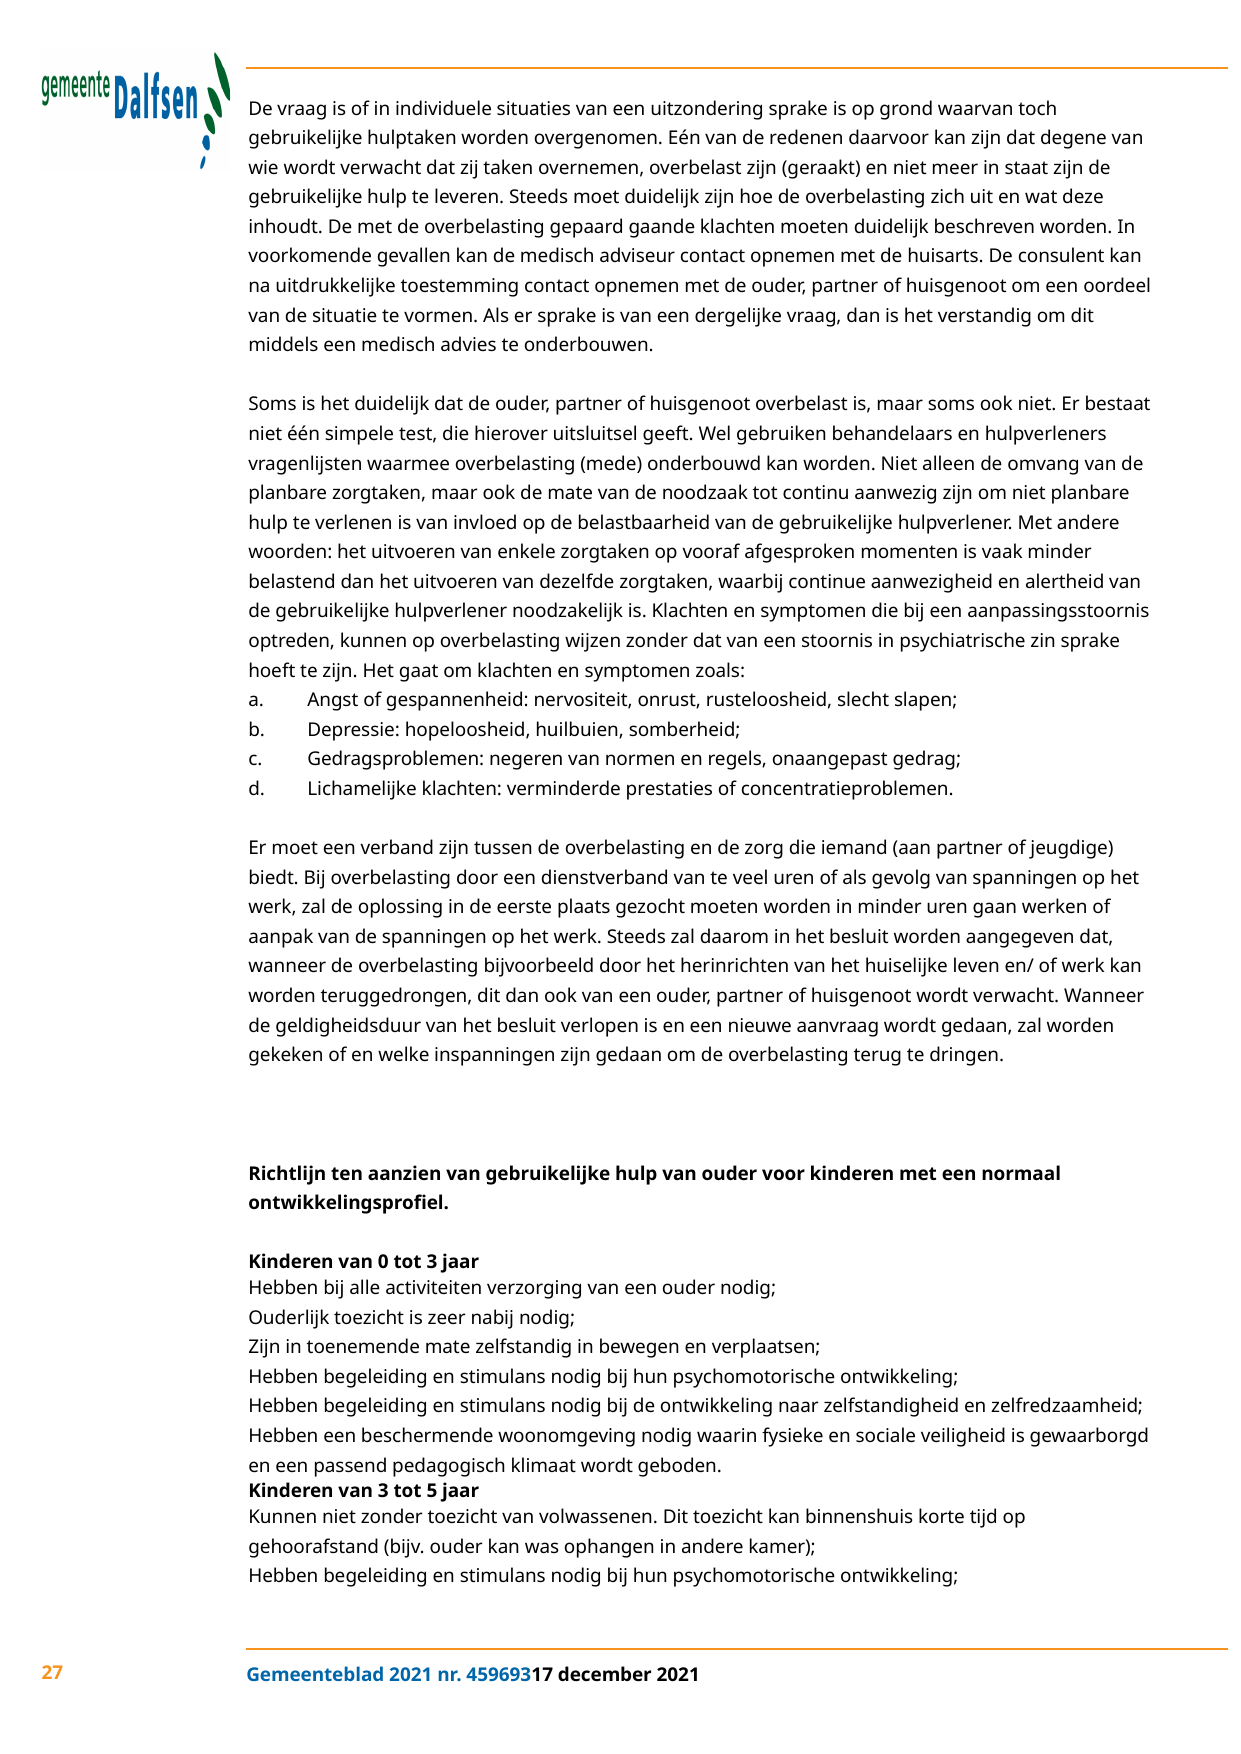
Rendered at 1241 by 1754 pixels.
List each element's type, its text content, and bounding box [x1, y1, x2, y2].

table_cell Kinderen van 3 tot 5 jaar [248, 1478, 1152, 1503]
list Depressie: hopeloosheid, huilbuien, somberheid; [248, 716, 1152, 742]
text Er moet een verband zijn tussen de overbelasting en de zorg die iemand (aan partner of jeugdige) biedt. Bij overbelasting door een dienstverband van te veel uren of als gevolg van spanningen op het werk, zal de oplossing in de eerste plaats gezocht moeten worden in minder uren gaan werken of aanpak van de spanningen op het werk. Steeds zal daarom in het besluit worden aangegeven dat, wanneer de overbelasting bijvoorbeeld door het herinrichten van het huiselijke leven en/ of werk kan worden teruggedrongen, dit dan ook van een ouder, partner of huisgenoot wordt verwacht. Wanneer de geldigheidsduur van het besluit verlopen is en een nieuwe aanvraag wordt gedaan, zal worden gekeken of en welke inspanningen zijn gedaan om de overbelasting terug te dringen. [248, 834, 1152, 1067]
text Soms is het duidelijk dat de ouder, partner of huisgenoot overbelast is, maar soms ook niet. Er bestaat niet één simpele test, die hierover uitsluitsel geeft. Wel gebruiken behandelaars en hulpverleners vragenlijsten waarmee overbelasting (mede) onderbouwd kan worden. Niet alleen de omvang van de planbare zorgtaken, maar ook de mate van de noodzaak tot continu aanwezig zijn om niet planbare hulp te verlenen is van invloed op de belastbaarheid van de gebruikelijke hulpverlener. Met andere woorden: het uitvoeren van enkele zorgtaken op vooraf afgesproken momenten is vaak minder belastend dan het uitvoeren van dezelfde zorgtaken, waarbij continue aanwezigheid en alertheid van de gebruikelijke hulpverlener noodzakelijk is. Klachten en symptomen die bij een aanpassingsstoornis optreden, kunnen op overbelasting wijzen zonder dat van een stoornis in psychiatrische zin sprake hoeft te zijn. Het gaat om klachten en symptomen zoals: [248, 391, 1152, 683]
table_cell Hebben bij alle activiteiten verzorging van een ouder nodig; Ouderlijk toezicht is zeer nabij nodig; Zijn in toenemende mate zelfstandig in bewegen en verplaatsen; Hebben begeleiding en stimulans nodig bij hun psychomotorische ontwikkeling; Hebben begeleiding en stimulans nodig bij de ontwikkeling naar zelfstandigheid en zelfredzaamheid; Hebben een beschermende woonomgeving nodig waarin fysieke en sociale veiligheid is gewaarborgd en een passend pedagogisch klimaat wordt geboden. [248, 1274, 1152, 1478]
list Gedragsproblemen: negeren van normen en regels, onaangepast gedrag; [248, 746, 1152, 771]
picture [41, 47, 231, 172]
table_header Kinderen van 0 tot 3 jaar [248, 1249, 1152, 1274]
list Angst of gespannenheid: nervositeit, onrust, rusteloosheid, slecht slapen; [248, 686, 1152, 712]
text De vraag is of in individuele situaties van een uitzondering sprake is op grond waarvan toch gebruikelijke hulptaken worden overgenomen. Eén van de redenen daarvoor kan zijn dat degene van wie wordt verwacht dat zij taken overnemen, overbelast zijn (geraakt) en niet meer in staat zijn de gebruikelijke hulp te leveren. Steeds moet duidelijk zijn hoe de overbelasting zich uit en wat deze inhoudt. De met de overbelasting gepaard gaande klachten moeten duidelijk beschreven worden. In voorkomende gevallen kan de medisch adviseur contact opnemen met de huisarts. De consulent kan na uitdrukkelijke toestemming contact opnemen met de ouder, partner of huisgenoot om een oordeel van de situatie te vormen. Als er sprake is van een dergelijke vraag, dan is het verstandig om dit middels een medisch advies te onderbouwen. [248, 95, 1152, 357]
text Richtlijn ten aanzien van gebruikelijke hulp van ouder voor kinderen met een normaal ontwikkelingsprofiel. [248, 1160, 1152, 1215]
table_cell Kunnen niet zonder toezicht van volwassenen. Dit toezicht kan binnenshuis korte tijd op gehoorafstand (bijv. ouder kan was ophangen in andere kamer); Hebben begeleiding en stimulans nodig bij hun psychomotorische ontwikkeling; [248, 1503, 1152, 1588]
list Lichamelijke klachten: verminderde prestaties of concentratieproblemen. [248, 775, 1152, 801]
